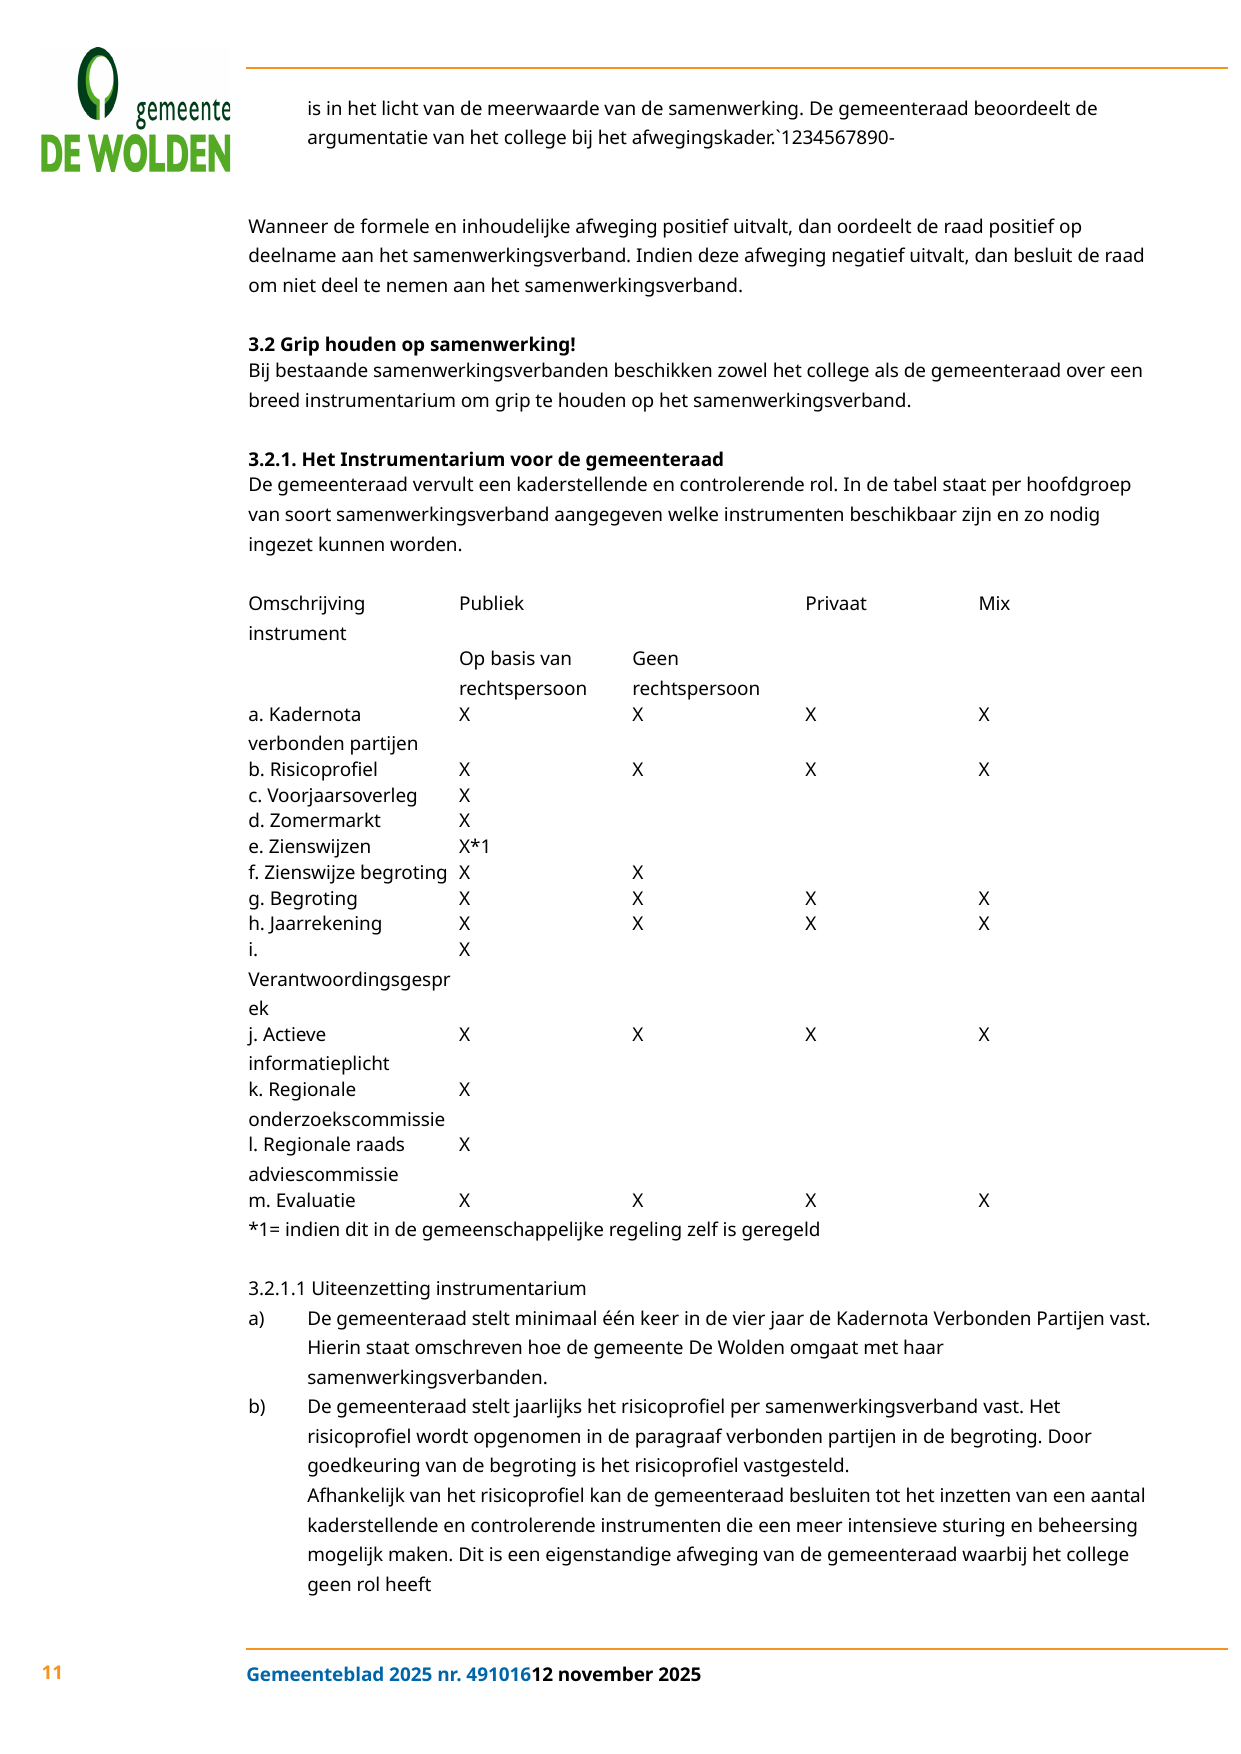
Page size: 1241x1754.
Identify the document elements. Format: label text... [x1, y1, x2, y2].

table_cell X [978, 910, 1152, 936]
table_cell X [459, 1076, 632, 1132]
text Wanneer de formele en inhoudelijke afweging positief uitvalt, dan oordeelt de raad positief op deelname aan het samenwerkingsverband. Indien deze afweging negatief uitvalt, dan besluit de raad om niet deel te nemen aan het samenwerkingsverband. [248, 213, 1152, 298]
table_cell X [978, 756, 1152, 782]
table_cell [632, 808, 805, 833]
table_cell l. Regionale raads adviescommissie [248, 1132, 459, 1187]
table_cell X [459, 782, 632, 807]
table_cell [978, 833, 1152, 859]
table_cell j. Actieve informatieplicht [248, 1021, 459, 1076]
table_cell [632, 782, 805, 807]
table_cell X [978, 1021, 1152, 1076]
table_cell [805, 936, 978, 1021]
picture [41, 47, 231, 172]
table_cell [805, 808, 978, 833]
table_cell X [978, 885, 1152, 910]
table_cell X [632, 910, 805, 936]
table_cell i. Verantwoordingsgesprek [248, 936, 459, 1021]
table_cell X [459, 1187, 632, 1213]
table_cell a. Kadernota verbonden partijen [248, 701, 459, 756]
table_cell [805, 859, 978, 885]
table_cell [978, 936, 1152, 1021]
table_cell X [459, 859, 632, 885]
list De gemeenteraad stelt minimaal één keer in de vier jaar de Kadernota Verbonden Partijen vast. Hierin staat omschreven hoe de gemeente De Wolden omgaat met haar samenwerkingsverbanden. [248, 1305, 1152, 1389]
table_cell k. Regionale onderzoekscommissie [248, 1076, 459, 1132]
table_cell [248, 645, 459, 701]
table_cell m. Evaluatie [248, 1187, 459, 1213]
table_cell [805, 1076, 978, 1132]
table_header Omschrijving instrument [248, 590, 459, 645]
table_cell X [459, 701, 632, 756]
table_cell X [632, 859, 805, 885]
table_cell c. Voorjaarsoverleg [248, 782, 459, 807]
table_cell X [632, 1187, 805, 1213]
table_cell X [805, 701, 978, 756]
table_cell X [632, 701, 805, 756]
table_header Privaat [805, 590, 978, 645]
table_cell h. Jaarrekening [248, 910, 459, 936]
table_cell X [459, 756, 632, 782]
table_cell [805, 782, 978, 807]
table_cell X [459, 1021, 632, 1076]
table_cell [978, 1132, 1152, 1187]
list De gemeenteraad stelt jaarlijks het risicoprofiel per samenwerkingsverband vast. Het risicoprofiel wordt opgenomen in de paragraaf verbonden partijen in de begroting. Door goedkeuring van de begroting is het risicoprofiel vastgesteld. [248, 1393, 1152, 1478]
table_cell [978, 859, 1152, 885]
table_cell [632, 833, 805, 859]
table_cell X [805, 756, 978, 782]
table_cell [805, 1132, 978, 1187]
text 3.2.1. Het Instrumentarium voor de gemeenteraad [248, 446, 1152, 472]
table_cell X [805, 1021, 978, 1076]
table_cell [632, 936, 805, 1021]
table_cell [632, 1076, 805, 1132]
list Afhankelijk van het risicoprofiel kan de gemeenteraad besluiten tot het inzetten van een aantal kaderstellende en controlerende instrumenten die een meer intensieve sturing en beheersing mogelijk maken. Dit is een eigenstandige afweging van de gemeenteraad waarbij het college geen rol heeft [248, 1482, 1152, 1597]
table_cell [978, 808, 1152, 833]
text De gemeenteraad vervult een kaderstellende en controlerende rol. In de tabel staat per hoofdgroep van soort samenwerkingsverband aangegeven welke instrumenten beschikbaar zijn en zo nodig ingezet kunnen worden. [248, 472, 1152, 557]
table_cell [805, 833, 978, 859]
table_cell b. Risicoprofiel [248, 756, 459, 782]
table_cell X [459, 936, 632, 1021]
table_cell Geen rechtspersoon [632, 645, 805, 701]
table_cell X [632, 756, 805, 782]
text *1= indien dit in de gemeenschappelijke regeling zelf is geregeld [248, 1216, 1152, 1242]
table_cell X*1 [459, 833, 632, 859]
text 3.2 Grip houden op samenwerking! [248, 331, 1152, 357]
table_cell X [632, 885, 805, 910]
table_cell X [978, 701, 1152, 756]
text Bij bestaande samenwerkingsverbanden beschikken zowel het college als de gemeenteraad over een breed instrumentarium om grip te houden op het samenwerkingsverband. [248, 357, 1152, 412]
table_cell [978, 1076, 1152, 1132]
table_cell [978, 782, 1152, 807]
table_cell X [459, 910, 632, 936]
table_cell e. Zienswijzen [248, 833, 459, 859]
table_cell [978, 645, 1152, 701]
table_cell X [805, 910, 978, 936]
table_cell f. Zienswijze begroting [248, 859, 459, 885]
table_cell [632, 1132, 805, 1187]
table_cell X [978, 1187, 1152, 1213]
table_cell X [805, 1187, 978, 1213]
list is in het licht van de meerwaarde van de samenwerking. De gemeenteraad beoordeelt de argumentatie van het college bij het afwegingskader.`1234567890- [248, 95, 1152, 150]
table_cell d. Zomermarkt [248, 808, 459, 833]
table_cell Op basis van rechtspersoon [459, 645, 632, 701]
text 3.2.1.1 Uiteenzetting instrumentarium [248, 1275, 1152, 1301]
table_header Mix [978, 590, 1152, 645]
table_header Publiek [459, 590, 805, 645]
table_cell X [805, 885, 978, 910]
table_cell X [459, 1132, 632, 1187]
table_cell [805, 645, 978, 701]
table_cell g. Begroting [248, 885, 459, 910]
table_cell X [632, 1021, 805, 1076]
table_cell X [459, 808, 632, 833]
table_cell X [459, 885, 632, 910]
